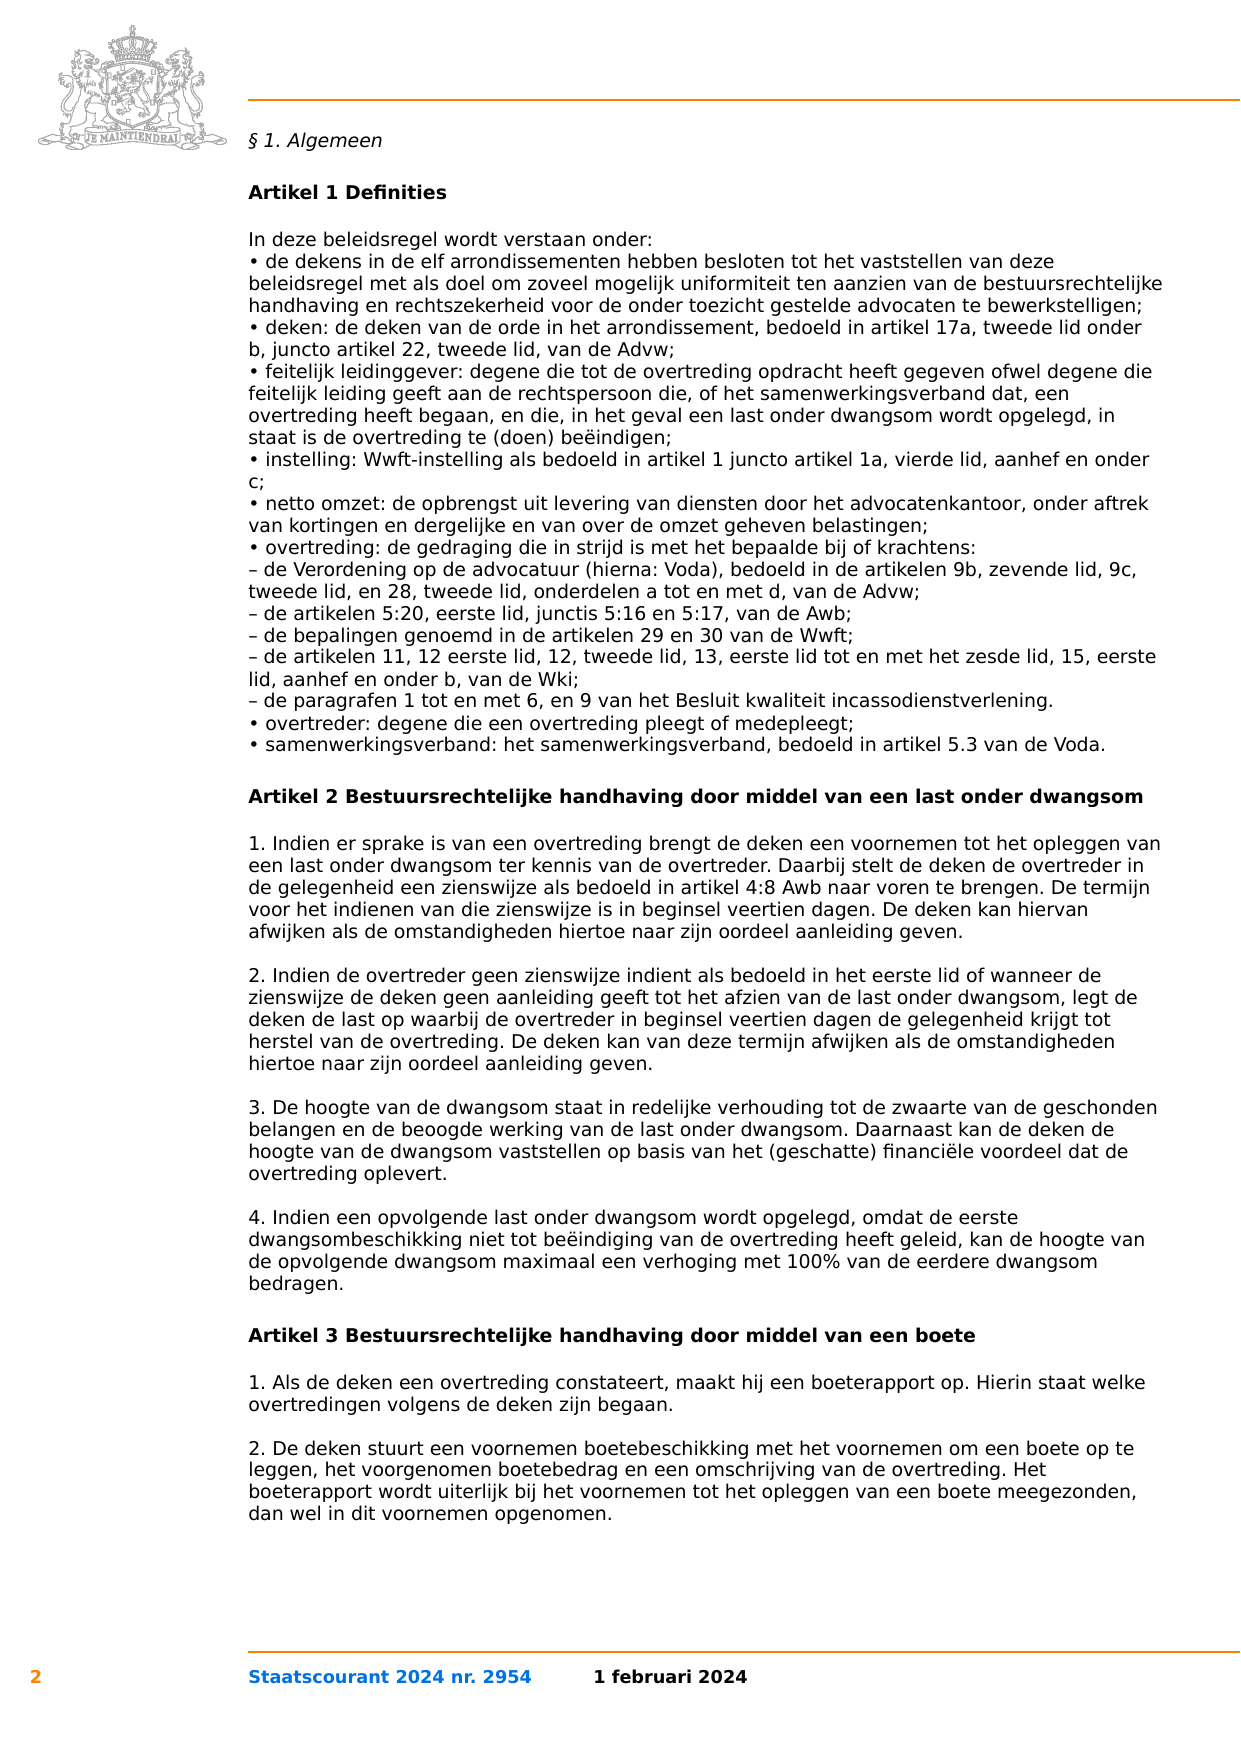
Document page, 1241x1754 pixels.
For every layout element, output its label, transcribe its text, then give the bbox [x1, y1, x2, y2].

subtitle Artikel 2 Bestuursrechtelijke handhaving door middel van een last onder dwangsom [248, 786, 1163, 808]
text • overtreding: de gedraging die in strijd is met het bepaalde bij of krachtens: [248, 537, 1163, 558]
text 2. De deken stuurt een voornemen boetebeschikking met het voornemen om een boete op te leggen, het voorgenomen boetebedrag en een omschrijving van de overtreding. Het boeterapport wordt uiterlijk bij het voornemen tot het opleggen van een boete meegezonden, dan wel in dit voornemen opgenomen. [248, 1437, 1163, 1525]
text • samenwerkingsverband: het samenwerkingsverband, bedoeld in artikel 5.3 van de Voda. [248, 734, 1163, 756]
text 4. Indien een opvolgende last onder dwangsom wordt opgelegd, omdat de eerste dwangsombeschikking niet tot beëindiging van de overtreding heeft geleid, kan de hoogte van de opvolgende dwangsom maximaal een verhoging met 100% van de eerdere dwangsom bedragen. [248, 1207, 1163, 1294]
subtitle Artikel 3 Bestuursrechtelijke handhaving door middel van een boete [248, 1324, 1163, 1347]
text In deze beleidsregel wordt verstaan onder: [248, 229, 1163, 251]
text – de artikelen 11, 12 eerste lid, 12, tweede lid, 13, eerste lid tot en met het zesde lid, 15, eerste lid, aanhef en onder b, van de Wki; [248, 646, 1163, 690]
text 1. Als de deken een overtreding constateert, maakt hij een boeterapport op. Hierin staat welke overtredingen volgens de deken zijn begaan. [248, 1372, 1163, 1416]
text – de artikelen 5:20, eerste lid, junctis 5:16 en 5:17, van de Awb; [248, 602, 1163, 624]
subtitle § 1. Algemeen [248, 130, 1163, 152]
text – de paragrafen 1 tot en met 6, en 9 van het Besluit kwaliteit incassodienstverlening. [248, 690, 1163, 712]
picture [38, 25, 227, 150]
text – de bepalingen genoemd in de artikelen 29 en 30 van de Wwft; [248, 624, 1163, 646]
text 3. De hoogte van de dwangsom staat in redelijke verhouding tot de zwaarte van de geschonden belangen en de beoogde werking van de last onder dwangsom. Daarnaast kan de deken de hoogte van de dwangsom vaststellen op basis van het (geschatte) financiële voordeel dat de overtreding oplevert. [248, 1097, 1163, 1185]
text • feitelijk leidinggever: degene die tot de overtreding opdracht heeft gegeven ofwel degene die feitelijk leiding geeft aan de rechtspersoon die, of het samenwerkingsverband dat, een overtreding heeft begaan, en die, in het geval een last onder dwangsom wordt opgelegd, in staat is de overtreding te (doen) beëindigen; [248, 361, 1163, 449]
text • de dekens in de elf arrondissementen hebben besloten tot het vaststellen van deze beleidsregel met als doel om zoveel mogelijk uniformiteit ten aanzien van de bestuursrechtelijke handhaving en rechtszekerheid voor de onder toezicht gestelde advocaten te bewerkstelligen; [248, 251, 1163, 317]
text – de Verordening op de advocatuur (hierna: Voda), bedoeld in de artikelen 9b, zevende lid, 9c, tweede lid, en 28, tweede lid, onderdelen a tot en met d, van de Advw; [248, 558, 1163, 602]
text • deken: de deken van de orde in het arrondissement, bedoeld in artikel 17a, tweede lid onder b, juncto artikel 22, tweede lid, van de Advw; [248, 317, 1163, 361]
text 1. Indien er sprake is van een overtreding brengt de deken een voornemen tot het opleggen van een last onder dwangsom ter kennis van de overtreder. Daarbij stelt de deken de overtreder in de gelegenheid een zienswijze als bedoeld in artikel 4:8 Awb naar voren te brengen. De termijn voor het indienen van die zienswijze is in beginsel veertien dagen. De deken kan hiervan afwijken als de omstandigheden hiertoe naar zijn oordeel aanleiding geven. [248, 833, 1163, 943]
text • overtreder: degene die een overtreding pleegt of medepleegt; [248, 712, 1163, 734]
subtitle Artikel 1 Definities [248, 182, 1163, 204]
text 2. Indien de overtreder geen zienswijze indient als bedoeld in het eerste lid of wanneer de zienswijze de deken geen aanleiding geeft tot het afzien van de last onder dwangsom, legt de deken de last op waarbij de overtreder in beginsel veertien dagen de gelegenheid krijgt tot herstel van de overtreding. De deken kan van deze termijn afwijken als de omstandigheden hiertoe naar zijn oordeel aanleiding geven. [248, 965, 1163, 1075]
text • netto omzet: de opbrengst uit levering van diensten door het advocatenkantoor, onder aftrek van kortingen en dergelijke en van over de omzet geheven belastingen; [248, 493, 1163, 537]
text • instelling: Wwft-instelling als bedoeld in artikel 1 juncto artikel 1a, vierde lid, aanhef en onder c; [248, 449, 1163, 493]
